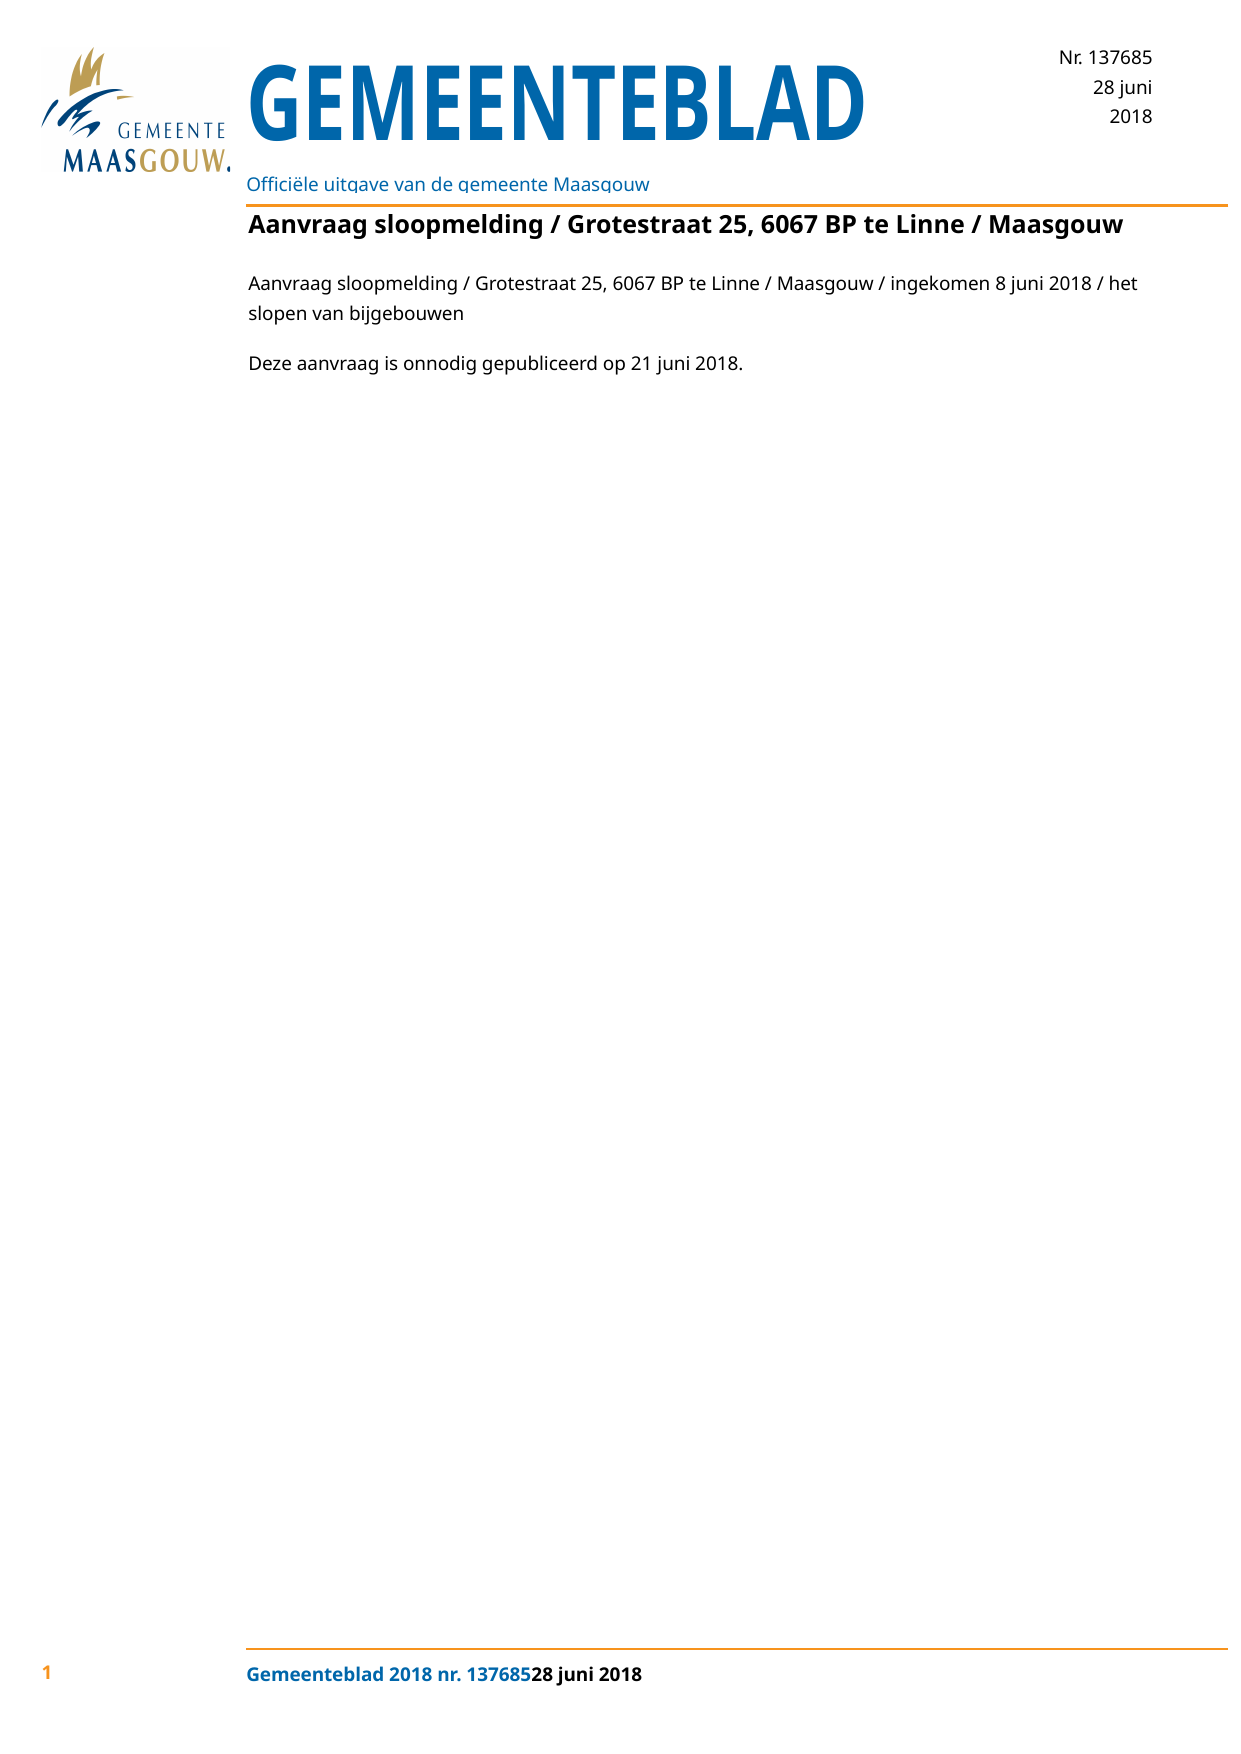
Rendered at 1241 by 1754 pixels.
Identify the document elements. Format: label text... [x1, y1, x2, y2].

text Aanvraag sloopmelding / Grotestraat 25, 6067 BP te Linne / Maasgouw / ingekomen 8 juni 2018 / het slopen van bijgebouwen [248, 270, 1152, 326]
text Deze aanvraag is onnodig gepubliceerd op 21 juni 2018. [248, 350, 1152, 376]
text Aanvraag sloopmelding / Grotestraat 25, 6067 BP te Linne / Maasgouw [248, 207, 1152, 241]
picture [41, 47, 231, 172]
